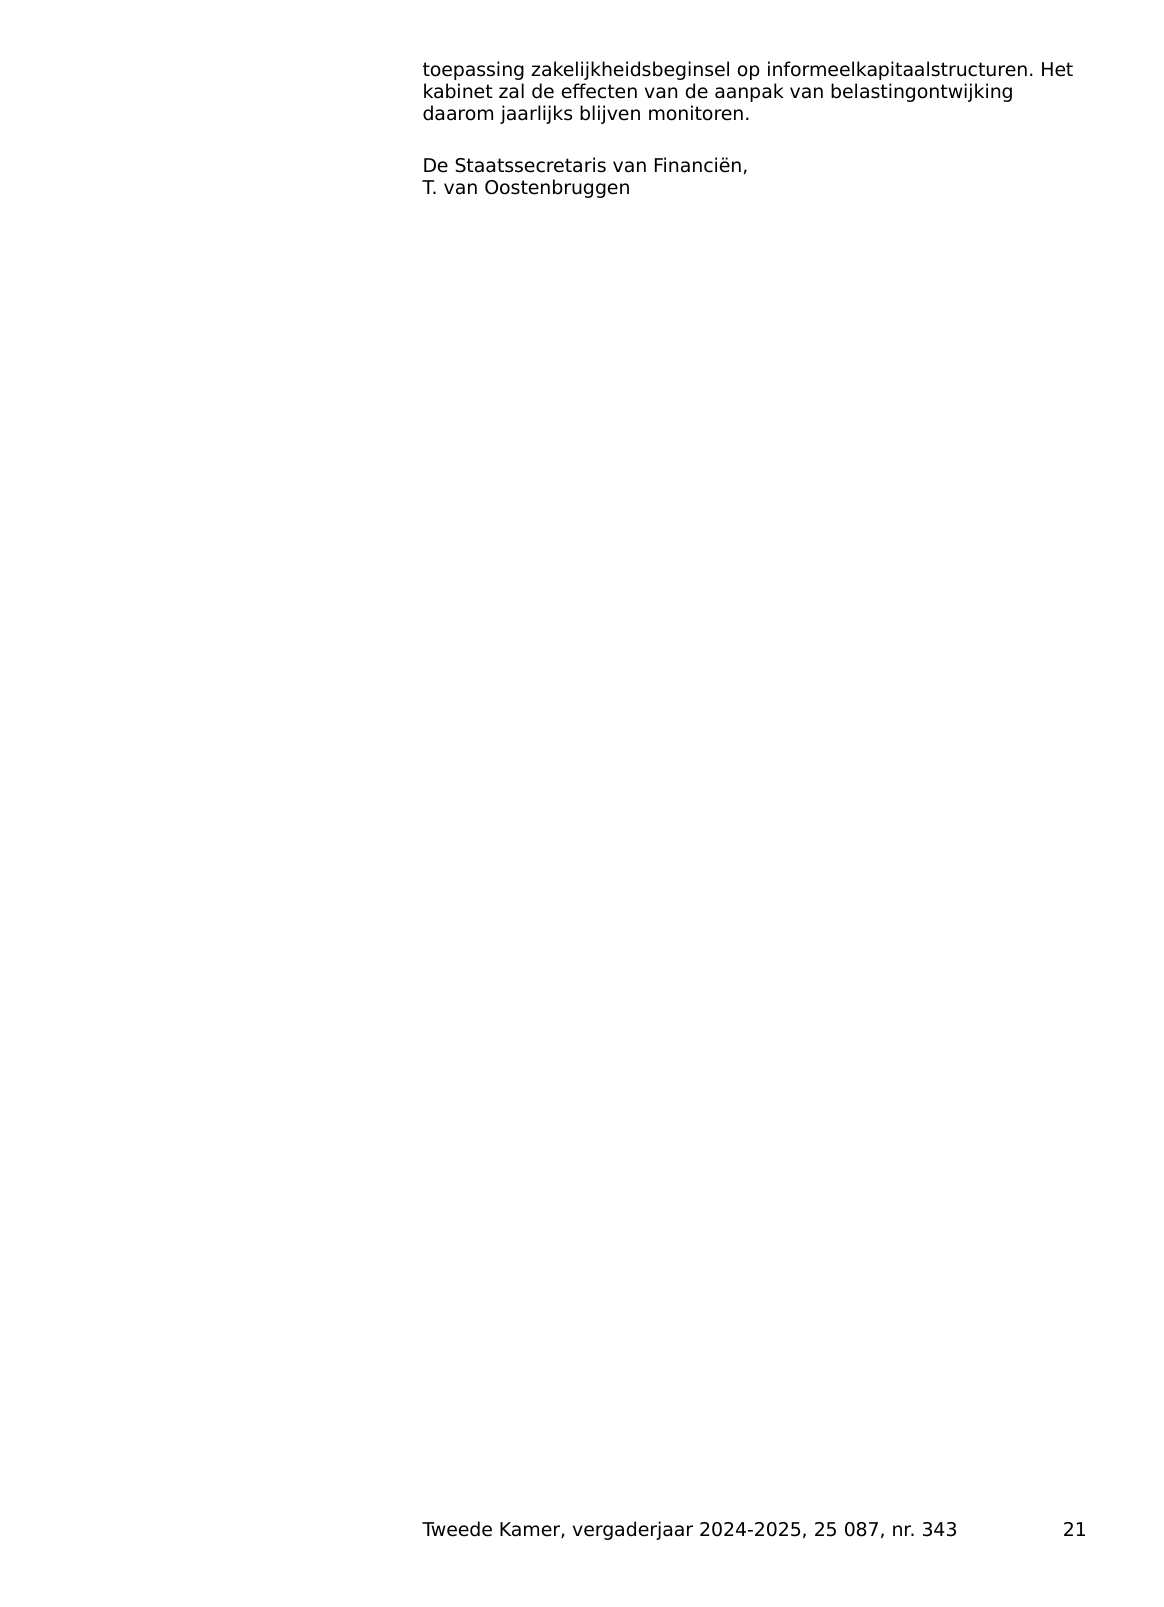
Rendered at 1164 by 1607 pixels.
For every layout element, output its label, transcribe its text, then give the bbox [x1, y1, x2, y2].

text De Staatssecretaris van Financiën, T. van Oostenbruggen [422, 155, 1087, 199]
text toepassing zakelijkheidsbeginsel op informeelkapitaalstructuren. Het kabinet zal de effecten van de aanpak van belastingontwijking daarom jaarlijks blijven monitoren. [422, 59, 1087, 125]
